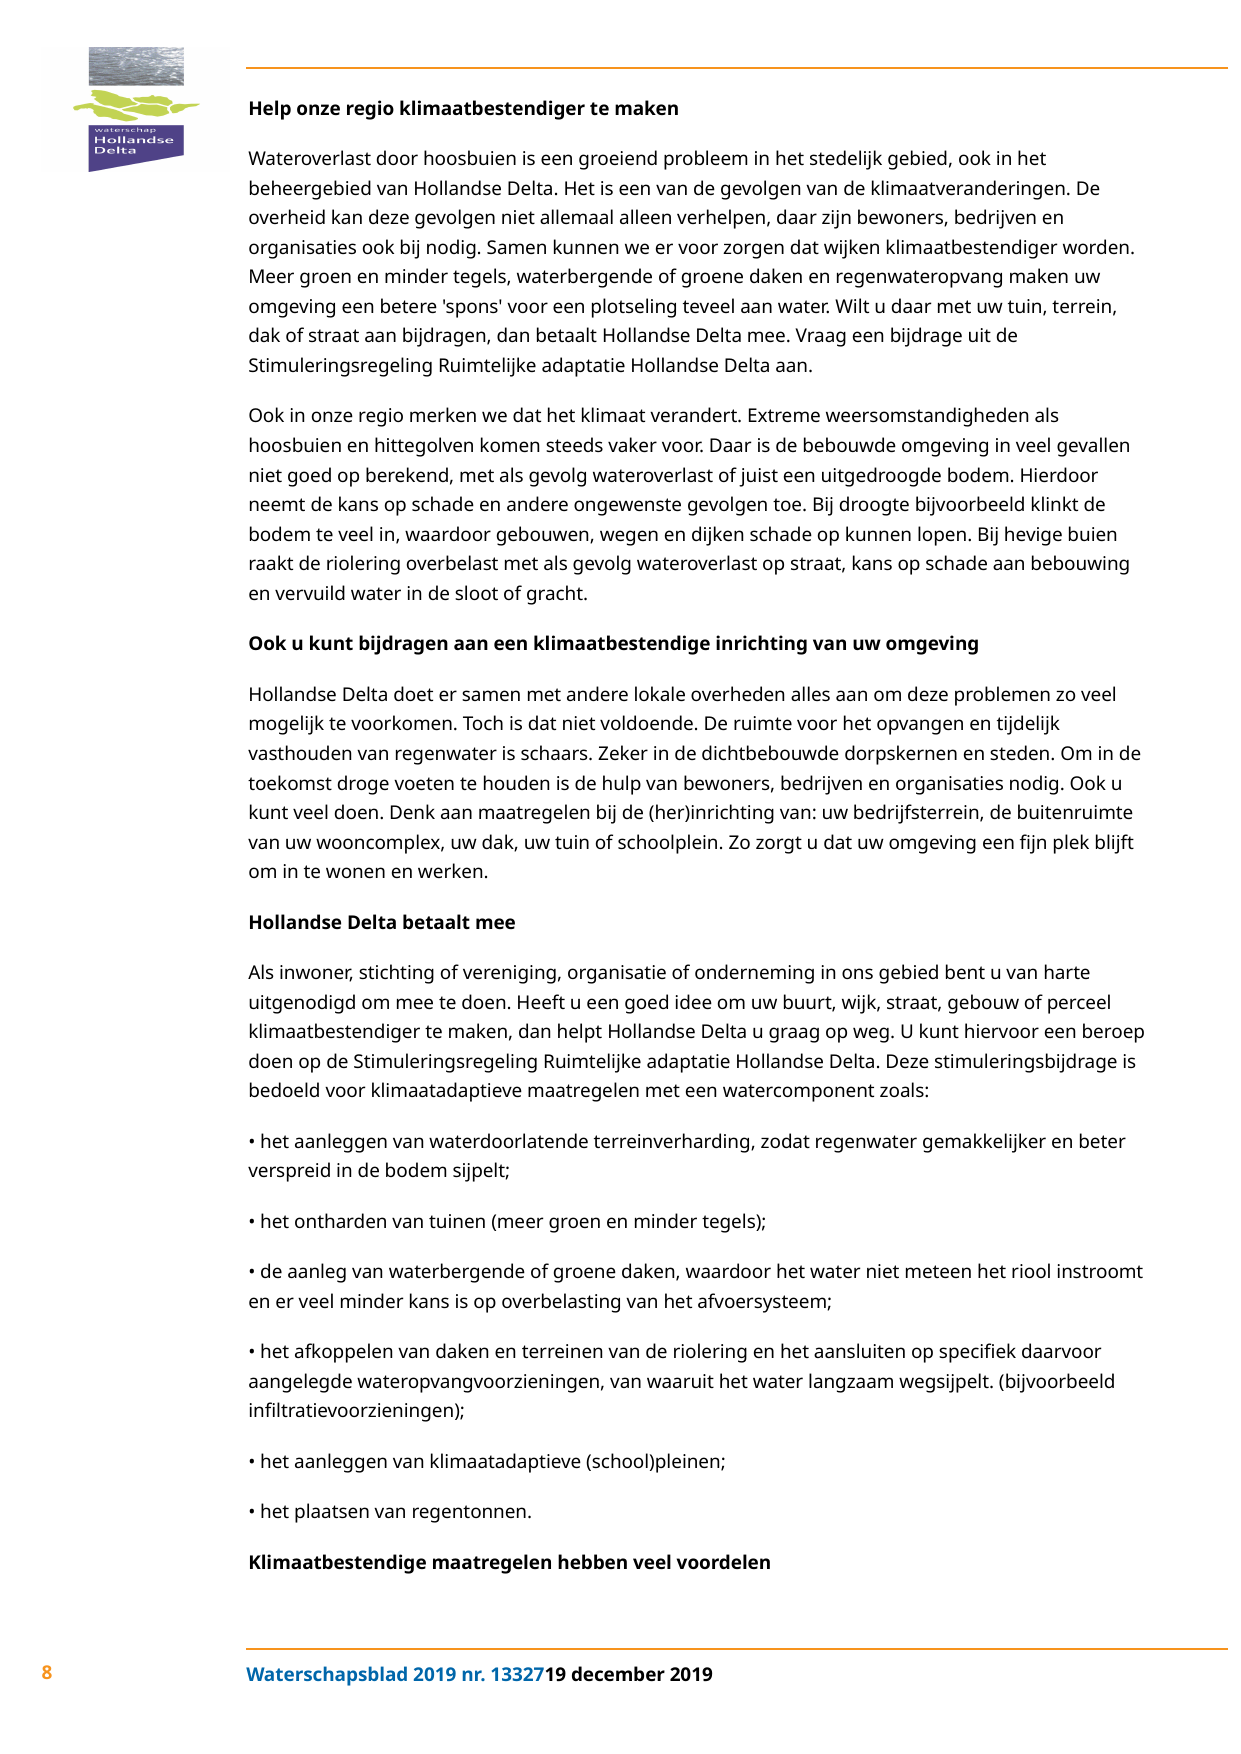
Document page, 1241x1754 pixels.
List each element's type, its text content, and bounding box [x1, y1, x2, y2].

text Hollandse Delta betaalt mee [248, 909, 1152, 935]
text • het aanleggen van waterdoorlatende terreinverharding, zodat regenwater gemakkelijker en beter verspreid in de bodem sijpelt; [248, 1128, 1152, 1183]
text • het afkoppelen van daken en terreinen van de riolering en het aansluiten op specifiek daarvoor aangelegde wateropvangvoorzieningen, van waaruit het water langzaam wegsijpelt. (bijvoorbeeld infiltratievoorzieningen); [248, 1338, 1152, 1423]
text • het ontharden van tuinen (meer groen en minder tegels); [248, 1208, 1152, 1234]
text • het aanleggen van klimaatadaptieve (school)pleinen; [248, 1448, 1152, 1474]
text • het plaatsen van regentonnen. [248, 1498, 1152, 1524]
text • de aanleg van waterbergende of groene daken, waardoor het water niet meteen het riool instroomt en er veel minder kans is op overbelasting van het afvoersysteem; [248, 1258, 1152, 1314]
text Ook u kunt bijdragen aan een klimaatbestendige inrichting van uw omgeving [248, 631, 1152, 656]
text Klimaatbestendige maatregelen hebben veel voordelen [248, 1549, 1152, 1575]
picture [41, 47, 231, 172]
text Als inwoner, stichting of vereniging, organisatie of onderneming in ons gebied bent u van harte uitgenodigd om mee te doen. Heeft u een goed idee om uw buurt, wijk, straat, gebouw of perceel klimaatbestendiger te maken, dan helpt Hollandse Delta u graag op weg. U kunt hiervoor een beroep doen op de Stimuleringsregeling Ruimtelijke adaptatie Hollandse Delta. Deze stimuleringsbijdrage is bedoeld voor klimaatadaptieve maatregelen met een watercomponent zoals: [248, 959, 1152, 1103]
text Help onze regio klimaatbestendiger te maken [248, 95, 1152, 121]
text Hollandse Delta doet er samen met andere lokale overheden alles aan om deze problemen zo veel mogelijk te voorkomen. Toch is dat niet voldoende. De ruimte voor het opvangen en tijdelijk vasthouden van regenwater is schaars. Zeker in de dichtbebouwde dorpskernen en steden. Om in de toekomst droge voeten te houden is de hulp van bewoners, bedrijven en organisaties nodig. Ook u kunt veel doen. Denk aan maatregelen bij de (her)inrichting van: uw bedrijfsterrein, de buitenruimte van uw wooncomplex, uw dak, uw tuin of schoolplein. Zo zorgt u dat uw omgeving een fijn plek blijft om in te wonen en werken. [248, 681, 1152, 884]
text Ook in onze regio merken we dat het klimaat verandert. Extreme weersomstandigheden als hoosbuien en hittegolven komen steeds vaker voor. Daar is de bebouwde omgeving in veel gevallen niet goed op berekend, met als gevolg wateroverlast of juist een uitgedroogde bodem. Hierdoor neemt de kans op schade en andere ongewenste gevolgen toe. Bij droogte bijvoorbeeld klinkt de bodem te veel in, waardoor gebouwen, wegen en dijken schade op kunnen lopen. Bij hevige buien raakt de riolering overbelast met als gevolg wateroverlast op straat, kans op schade aan bebouwing en vervuild water in de sloot of gracht. [248, 403, 1152, 606]
text Wateroverlast door hoosbuien is een groeiend probleem in het stedelijk gebied, ook in het beheergebied van Hollandse Delta. Het is een van de gevolgen van de klimaatveranderingen. De overheid kan deze gevolgen niet allemaal alleen verhelpen, daar zijn bewoners, bedrijven en organisaties ook bij nodig. Samen kunnen we er voor zorgen dat wijken klimaatbestendiger worden. Meer groen en minder tegels, waterbergende of groene daken en regenwateropvang maken uw omgeving een betere 'spons' voor een plotseling teveel aan water. Wilt u daar met uw tuin, terrein, dak of straat aan bijdragen, dan betaalt Hollandse Delta mee. Vraag een bijdrage uit de Stimuleringsregeling Ruimtelijke adaptatie Hollandse Delta aan. [248, 145, 1152, 378]
